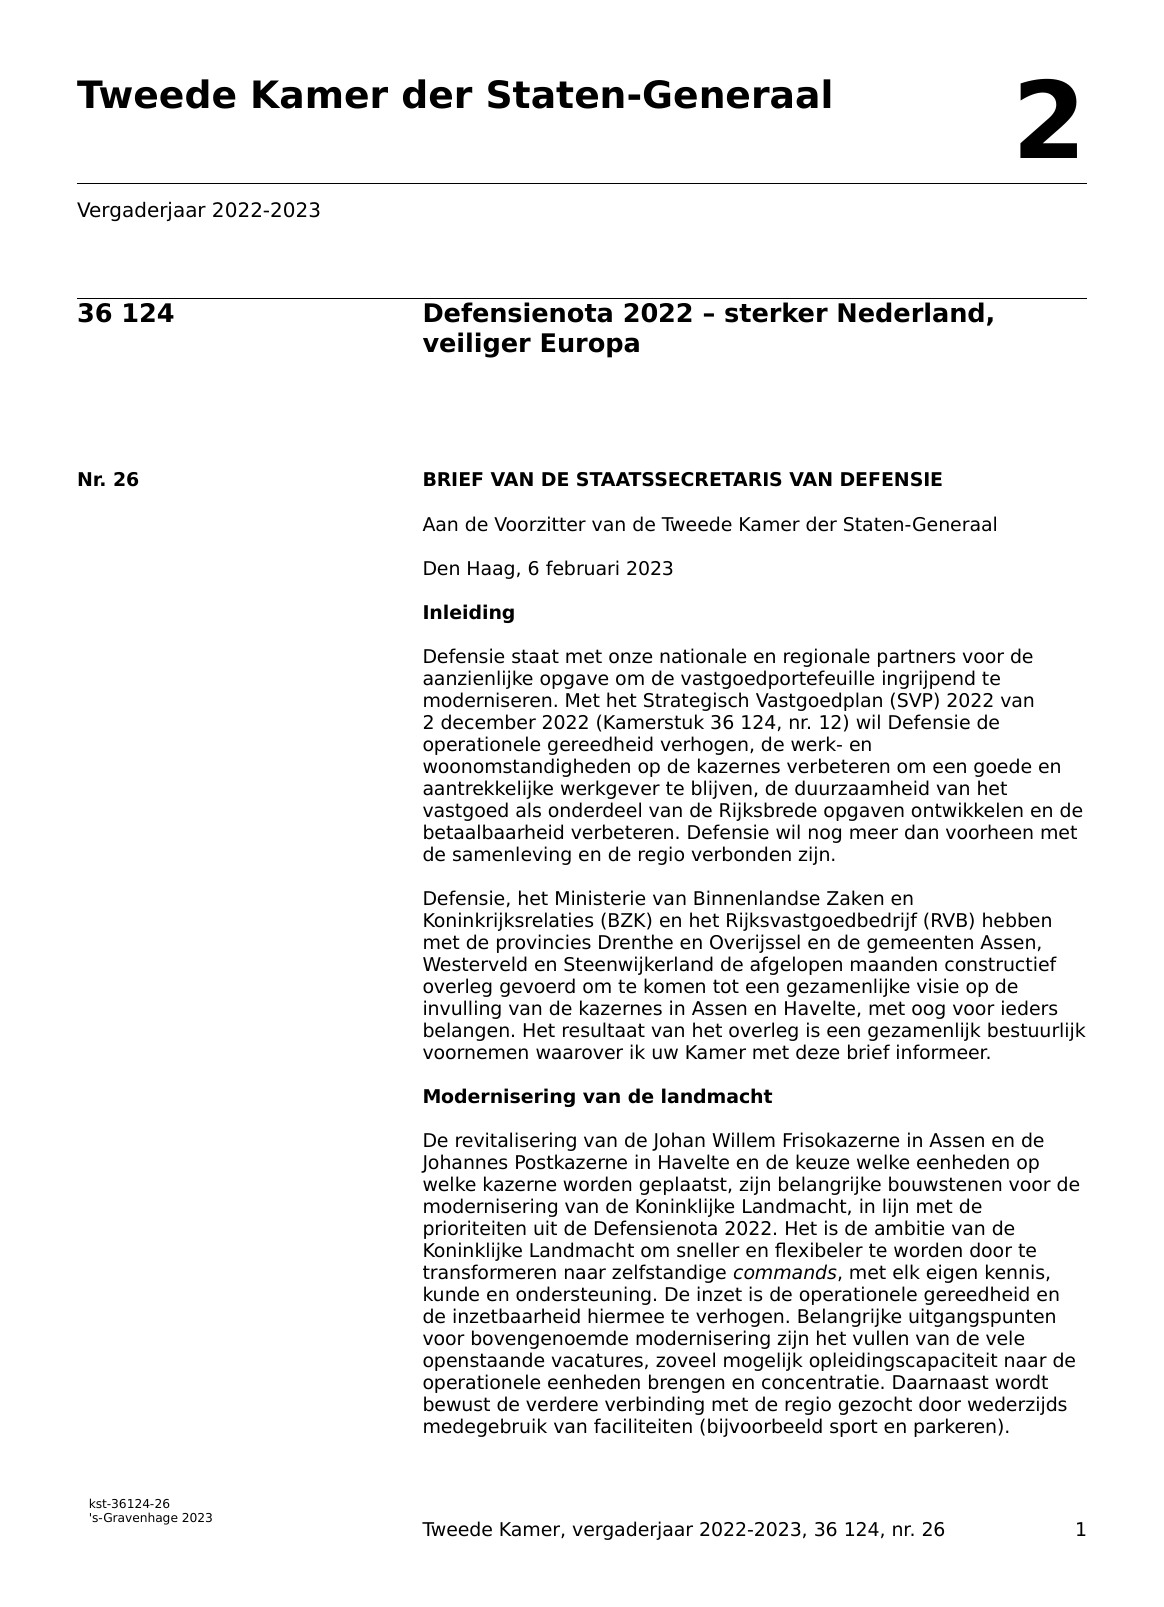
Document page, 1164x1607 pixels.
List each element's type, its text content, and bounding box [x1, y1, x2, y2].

subtitle Nr. 26 BRIEF VAN DE STAATSSECRETARIS VAN DEFENSIE [77, 469, 1087, 491]
text Defensie, het Ministerie van Binnenlandse Zaken en Koninkrijksrelaties (BZK) en het Rijksvastgoedbedrijf (RVB) hebben met de provincies Drenthe en Overijssel en de gemeenten Assen, Westerveld en Steenwijkerland de afgelopen maanden constructief overleg gevoerd om te komen tot een gezamenlijke visie op de invulling van de kazernes in Assen en Havelte, met oog voor ieders belangen. Het resultaat van het overleg is een gezamenlijk bestuurlijk voornemen waarover ik uw Kamer met deze brief informeer. [422, 888, 1087, 1064]
subtitle Modernisering van de landmacht [422, 1086, 1087, 1108]
table_cell Vergaderjaar 2022-2023 [77, 184, 1087, 298]
table_header 2 [886, 59, 1087, 183]
text Aan de Voorzitter van de Tweede Kamer der Staten-Generaal [422, 513, 1087, 536]
text Defensie staat met onze nationale en regionale partners voor de aanzienlijke opgave om de vastgoedportefeuille ingrijpend te moderniseren. Met het Strategisch Vastgoedplan (SVP) 2022 van 2 december 2022 (Kamerstuk 36 124, nr. 12) wil Defensie de operationele gereedheid verhogen, de werk- en woonomstandigheden op de kazernes verbeteren om een goede en aantrekkelijke werkgever te blijven, de duurzaamheid van het vastgoed als onderdeel van de Rijksbrede opgaven ontwikkelen en de betaalbaarheid verbeteren. Defensie wil nog meer dan voorheen met de samenleving en de regio verbonden zijn. [422, 646, 1087, 866]
text Den Haag, 6 februari 2023 [422, 558, 1087, 580]
table_header Tweede Kamer der Staten-Generaal [77, 59, 886, 183]
subtitle 36 124 Defensienota 2022 – sterker Nederland, veiliger Europa [77, 299, 1087, 358]
text De revitalisering van de Johan Willem Frisokazerne in Assen en de Johannes Postkazerne in Havelte en de keuze welke eenheden op welke kazerne worden geplaatst, zijn belangrijke bouwstenen voor de modernisering van de Koninklijke Landmacht, in lijn met de prioriteiten uit de Defensienota 2022. Het is de ambitie van de Koninklijke Landmacht om sneller en flexibeler te worden door te transformeren naar zelfstandige commands, met elk eigen kennis, kunde en ondersteuning. De inzet is de operationele gereedheid en de inzetbaarheid hiermee te verhogen. Belangrijke uitgangspunten voor bovengenoemde modernisering zijn het vullen van de vele openstaande vacatures, zoveel mogelijk opleidingscapaciteit naar de operationele eenheden brengen en concentratie. Daarnaast wordt bewust de verdere verbinding met de regio gezocht door wederzijds medegebruik van faciliteiten (bijvoorbeeld sport en parkeren). [422, 1130, 1087, 1438]
text 's-Gravenhage 2023 [88, 1511, 323, 1525]
text kst-36124-26 [88, 1497, 323, 1511]
subtitle Inleiding [422, 602, 1087, 624]
